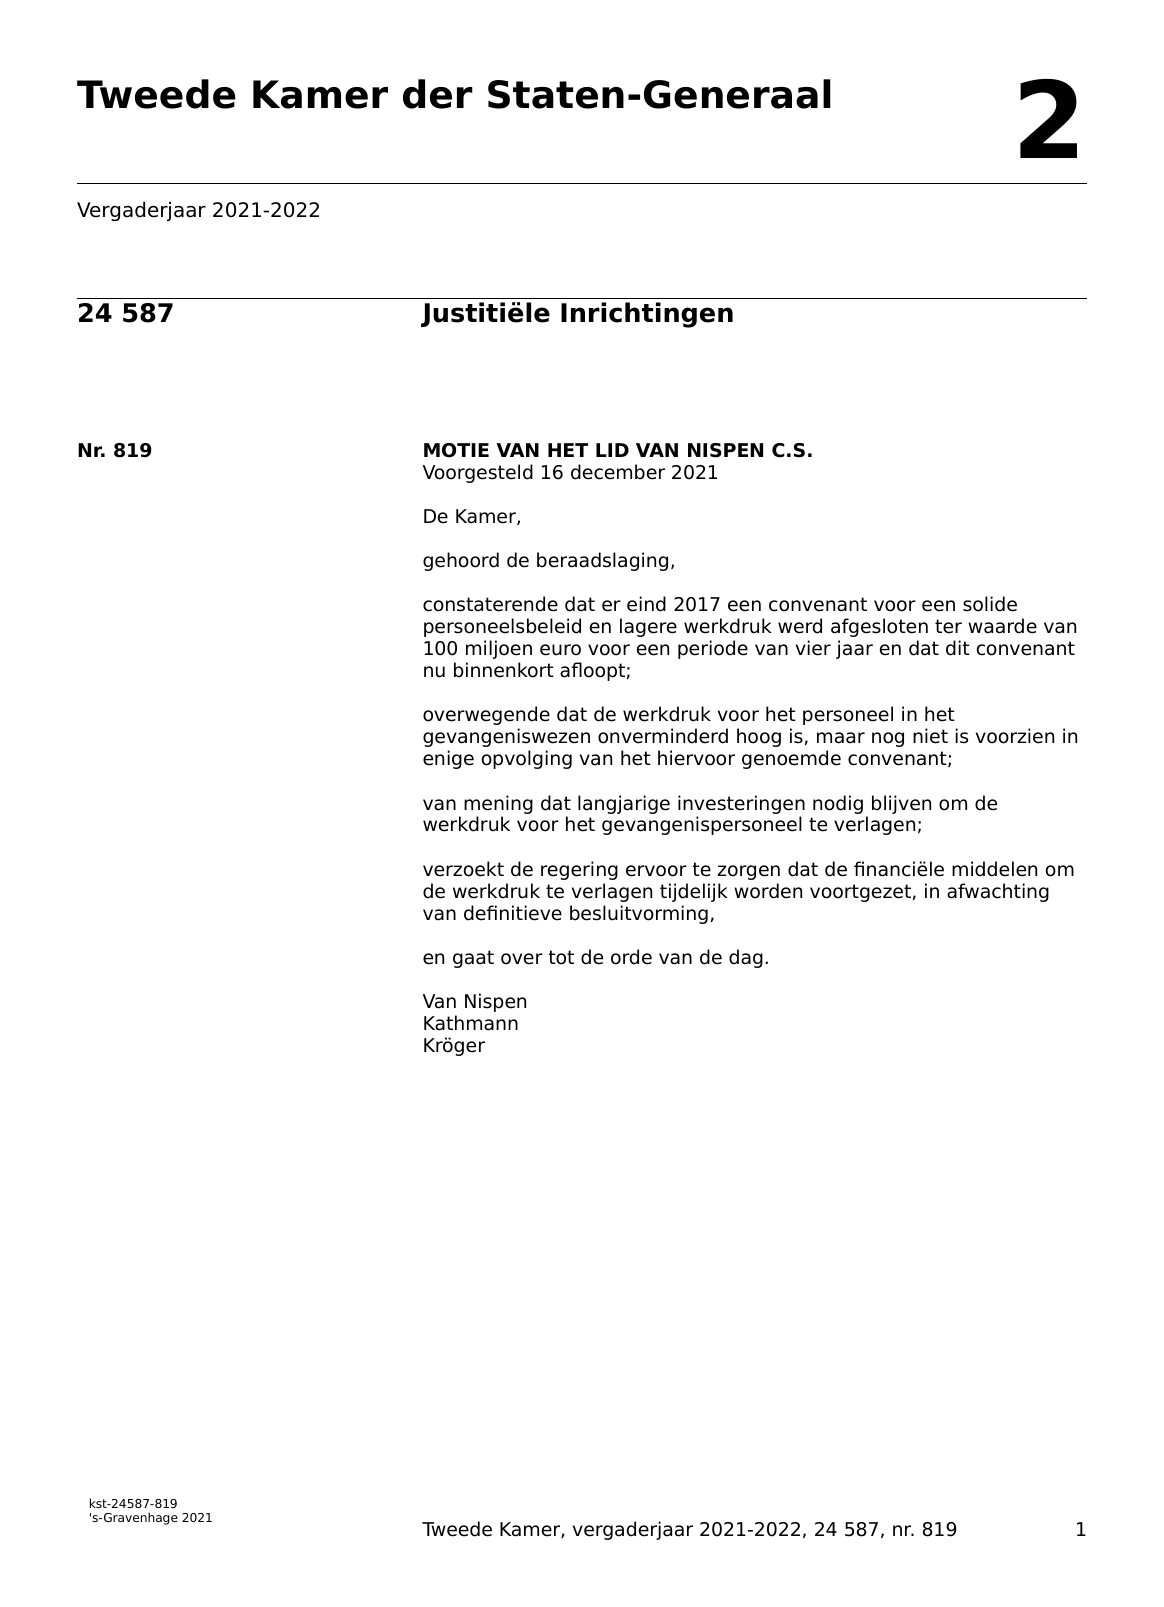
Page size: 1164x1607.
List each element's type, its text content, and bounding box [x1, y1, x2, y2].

text Voorgesteld 16 december 2021 [422, 462, 1087, 484]
text De Kamer, [422, 506, 1087, 528]
text 's-Gravenhage 2021 [88, 1511, 323, 1525]
table_cell Vergaderjaar 2021-2022 [77, 184, 1087, 298]
table_header Tweede Kamer der Staten-Generaal [77, 59, 886, 183]
text gehoord de beraadslaging, [422, 550, 1087, 572]
text constaterende dat er eind 2017 een convenant voor een solide personeelsbeleid en lagere werkdruk werd afgesloten ter waarde van 100 miljoen euro voor een periode van vier jaar en dat dit convenant nu binnenkort afloopt; [422, 594, 1087, 682]
text Kröger [422, 1035, 1087, 1057]
text Van Nispen [422, 991, 1087, 1013]
text kst-24587-819 [88, 1497, 323, 1511]
subtitle 24 587 Justitiële Inrichtingen [77, 299, 1087, 329]
text Kathmann [422, 1013, 1087, 1035]
text van mening dat langjarige investeringen nodig blijven om de werkdruk voor het gevangenispersoneel te verlagen; [422, 792, 1087, 836]
text overwegende dat de werkdruk voor het personeel in het gevangeniswezen onverminderd hoog is, maar nog niet is voorzien in enige opvolging van het hiervoor genoemde convenant; [422, 704, 1087, 770]
text verzoekt de regering ervoor te zorgen dat de financiële middelen om de werkdruk te verlagen tijdelijk worden voortgezet, in afwachting van definitieve besluitvorming, [422, 858, 1087, 924]
subtitle Nr. 819 MOTIE VAN HET LID VAN NISPEN C.S. [77, 440, 1087, 462]
table_header 2 [886, 59, 1087, 183]
text en gaat over tot de orde van de dag. [422, 947, 1087, 969]
